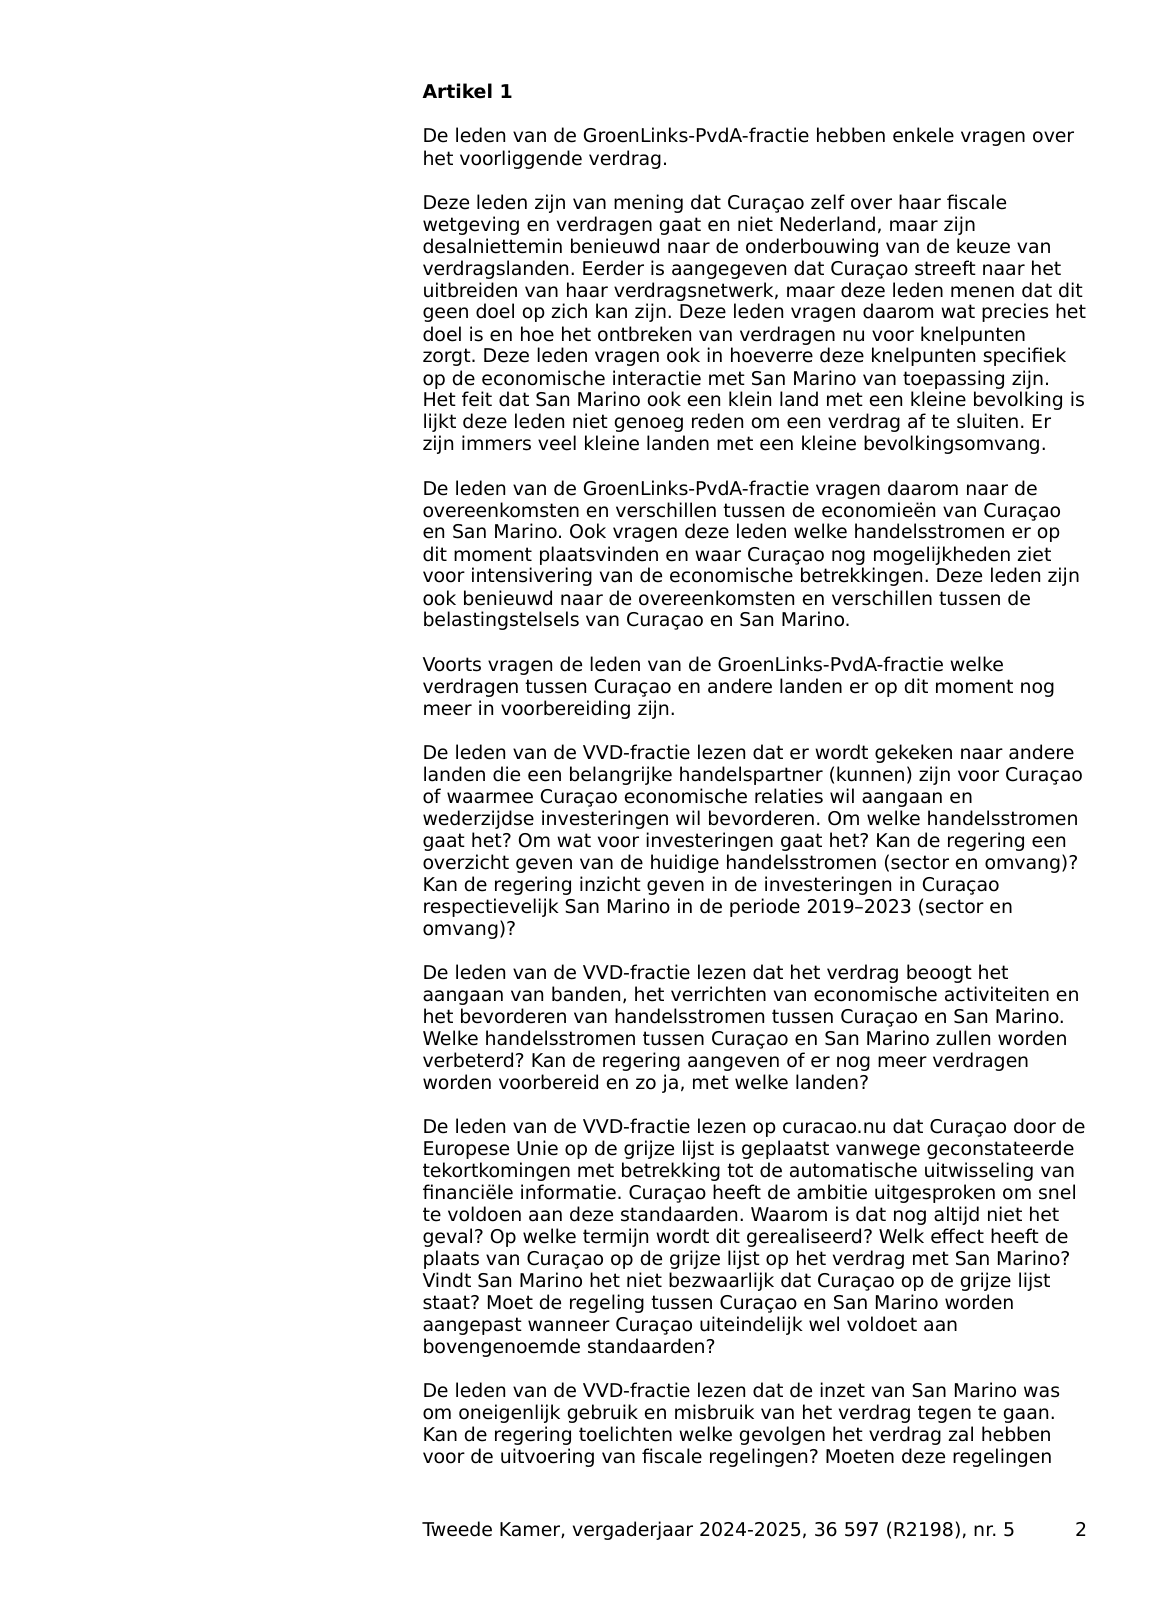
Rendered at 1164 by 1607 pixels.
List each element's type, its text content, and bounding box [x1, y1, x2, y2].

text Deze leden zijn van mening dat Curaçao zelf over haar fiscale wetgeving en verdragen gaat en niet Nederland, maar zijn desalniettemin benieuwd naar de onderbouwing van de keuze van verdragslanden. Eerder is aangegeven dat Curaçao streeft naar het uitbreiden van haar verdragsnetwerk, maar deze leden menen dat dit geen doel op zich kan zijn. Deze leden vragen daarom wat precies het doel is en hoe het ontbreken van verdragen nu voor knelpunten zorgt. Deze leden vragen ook in hoeverre deze knelpunten specifiek op de economische interactie met San Marino van toepassing zijn. Het feit dat San Marino ook een klein land met een kleine bevolking is lijkt deze leden niet genoeg reden om een verdrag af te sluiten. Er zijn immers veel kleine landen met een kleine bevolkingsomvang. [422, 192, 1087, 455]
text De leden van de VVD-fractie lezen dat er wordt gekeken naar andere landen die een belangrijke handelspartner (kunnen) zijn voor Curaçao of waarmee Curaçao economische relaties wil aangaan en wederzijdse investeringen wil bevorderen. Om welke handelsstromen gaat het? Om wat voor investeringen gaat het? Kan de regering een overzicht geven van de huidige handelsstromen (sector en omvang)? Kan de regering inzicht geven in de investeringen in Curaçao respectievelijk San Marino in de periode 2019–2023 (sector en omvang)? [422, 742, 1087, 939]
text De leden van de VVD-fractie lezen dat de inzet van San Marino was om oneigenlijk gebruik en misbruik van het verdrag tegen te gaan. Kan de regering toelichten welke gevolgen het verdrag zal hebben voor de uitvoering van fiscale regelingen? Moeten deze regelingen [422, 1380, 1087, 1468]
text De leden van de GroenLinks-PvdA-fractie vragen daarom naar de overeenkomsten en verschillen tussen de economieën van Curaçao en San Marino. Ook vragen deze leden welke handelsstromen er op dit moment plaatsvinden en waar Curaçao nog mogelijkheden ziet voor intensivering van de economische betrekkingen. Deze leden zijn ook benieuwd naar de overeenkomsten en verschillen tussen de belastingstelsels van Curaçao en San Marino. [422, 477, 1087, 631]
text De leden van de GroenLinks-PvdA-fractie hebben enkele vragen over het voorliggende verdrag. [422, 125, 1087, 169]
text De leden van de VVD-fractie lezen dat het verdrag beoogt het aangaan van banden, het verrichten van economische activiteiten en het bevorderen van handelsstromen tussen Curaçao en San Marino. Welke handelsstromen tussen Curaçao en San Marino zullen worden verbeterd? Kan de regering aangeven of er nog meer verdragen worden voorbereid en zo ja, met welke landen? [422, 962, 1087, 1093]
subtitle Artikel 1 [422, 81, 1087, 103]
text De leden van de VVD-fractie lezen op curacao.nu dat Curaçao door de Europese Unie op de grijze lijst is geplaatst vanwege geconstateerde tekortkomingen met betrekking tot de automatische uitwisseling van financiële informatie. Curaçao heeft de ambitie uitgesproken om snel te voldoen aan deze standaarden. Waarom is dat nog altijd niet het geval? Op welke termijn wordt dit gerealiseerd? Welk effect heeft de plaats van Curaçao op de grijze lijst op het verdrag met San Marino? Vindt San Marino het niet bezwaarlijk dat Curaçao op de grijze lijst staat? Moet de regeling tussen Curaçao en San Marino worden aangepast wanneer Curaçao uiteindelijk wel voldoet aan bovengenoemde standaarden? [422, 1116, 1087, 1357]
text Voorts vragen de leden van de GroenLinks-PvdA-fractie welke verdragen tussen Curaçao en andere landen er op dit moment nog meer in voorbereiding zijn. [422, 653, 1087, 719]
